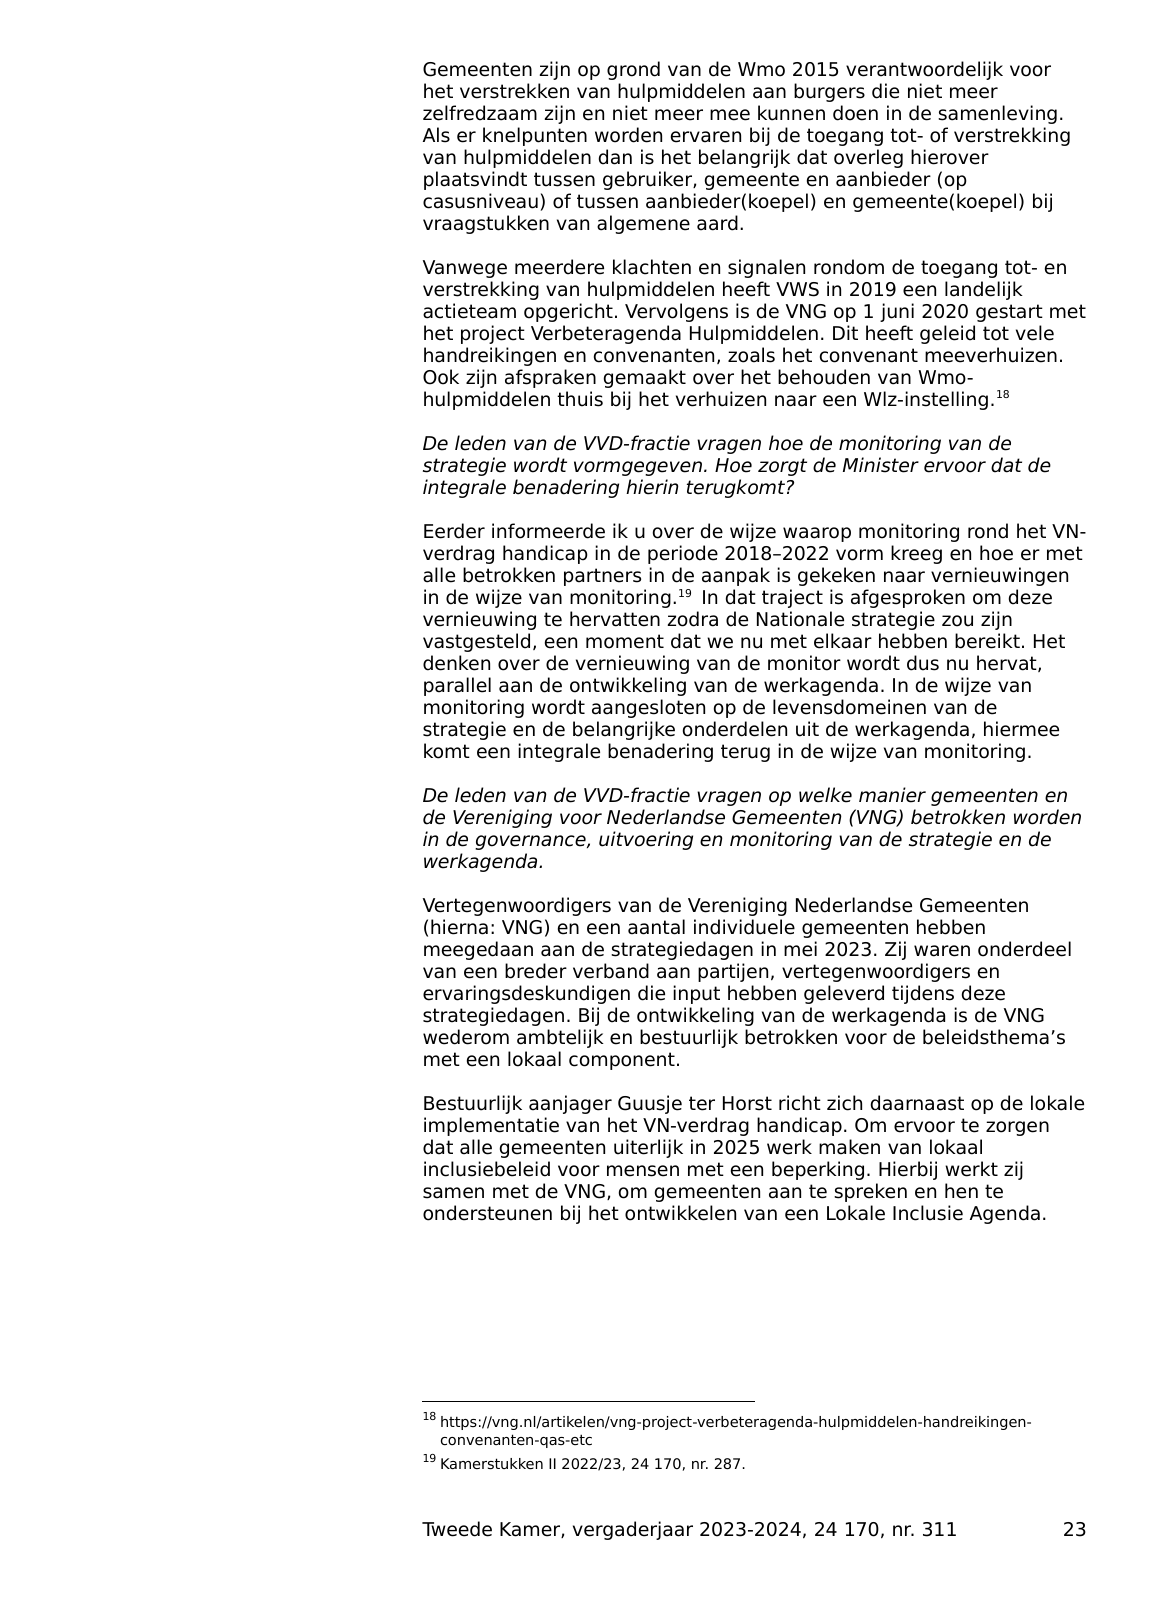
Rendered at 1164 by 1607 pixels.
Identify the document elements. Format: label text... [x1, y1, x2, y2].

text Kamerstukken II 2022/23, 24 170, nr. 287. [422, 1452, 1087, 1474]
text Bestuurlijk aanjager Guusje ter Horst richt zich daarnaast op de lokale implementatie van het VN-verdrag handicap. Om ervoor te zorgen dat alle gemeenten uiterlijk in 2025 werk maken van lokaal inclusiebeleid voor mensen met een beperking. Hierbij werkt zij samen met de VNG, om gemeenten aan te spreken en hen te ondersteunen bij het ontwikkelen van een Lokale Inclusie Agenda. [422, 1093, 1087, 1225]
text De leden van de VVD-fractie vragen hoe de monitoring van de strategie wordt vormgegeven. Hoe zorgt de Minister ervoor dat de integrale benadering hierin terugkomt? [422, 433, 1087, 499]
text Eerder informeerde ik u over de wijze waarop monitoring rond het VN-verdrag handicap in de periode 2018–2022 vorm kreeg en hoe er met alle betrokken partners in de aanpak is gekeken naar vernieuwingen in de wijze van monitoring. In dat traject is afgesproken om deze vernieuwing te hervatten zodra de Nationale strategie zou zijn vastgesteld, een moment dat we nu met elkaar hebben bereikt. Het denken over de vernieuwing van de monitor wordt dus nu hervat, parallel aan de ontwikkeling van de werkagenda. In de wijze van monitoring wordt aangesloten op de levensdomeinen van de strategie en de belangrijke onderdelen uit de werkagenda, hiermee komt een integrale benadering terug in de wijze van monitoring. [422, 521, 1087, 763]
text Vertegenwoordigers van de Vereniging Nederlandse Gemeenten (hierna: VNG) en een aantal individuele gemeenten hebben meegedaan aan de strategiedagen in mei 2023. Zij waren onderdeel van een breder verband aan partijen, vertegenwoordigers en ervaringsdeskundigen die input hebben geleverd tijdens deze strategiedagen. Bij de ontwikkeling van de werkagenda is de VNG wederom ambtelijk en bestuurlijk betrokken voor de beleidsthema’s met een lokaal component. [422, 895, 1087, 1071]
text De leden van de VVD-fractie vragen op welke manier gemeenten en de Vereniging voor Nederlandse Gemeenten (VNG) betrokken worden in de governance, uitvoering en monitoring van de strategie en de werkagenda. [422, 785, 1087, 873]
text https://vng.nl/artikelen/vng-project-verbeteragenda-hulpmiddelen-handreikingen-convenanten-qas-etc [422, 1410, 1087, 1449]
text Vanwege meerdere klachten en signalen rondom de toegang tot- en verstrekking van hulpmiddelen heeft VWS in 2019 een landelijk actieteam opgericht. Vervolgens is de VNG op 1 juni 2020 gestart met het project Verbeteragenda Hulpmiddelen. Dit heeft geleid tot vele handreikingen en convenanten, zoals het convenant meeverhuizen. Ook zijn afspraken gemaakt over het behouden van Wmo-hulpmiddelen thuis bij het verhuizen naar een Wlz-instelling. [422, 257, 1087, 411]
text Gemeenten zijn op grond van de Wmo 2015 verantwoordelijk voor het verstrekken van hulpmiddelen aan burgers die niet meer zelfredzaam zijn en niet meer mee kunnen doen in de samenleving. Als er knelpunten worden ervaren bij de toegang tot- of verstrekking van hulpmiddelen dan is het belangrijk dat overleg hierover plaatsvindt tussen gebruiker, gemeente en aanbieder (op casusniveau) of tussen aanbieder(koepel) en gemeente(koepel) bij vraagstukken van algemene aard. [422, 59, 1087, 235]
